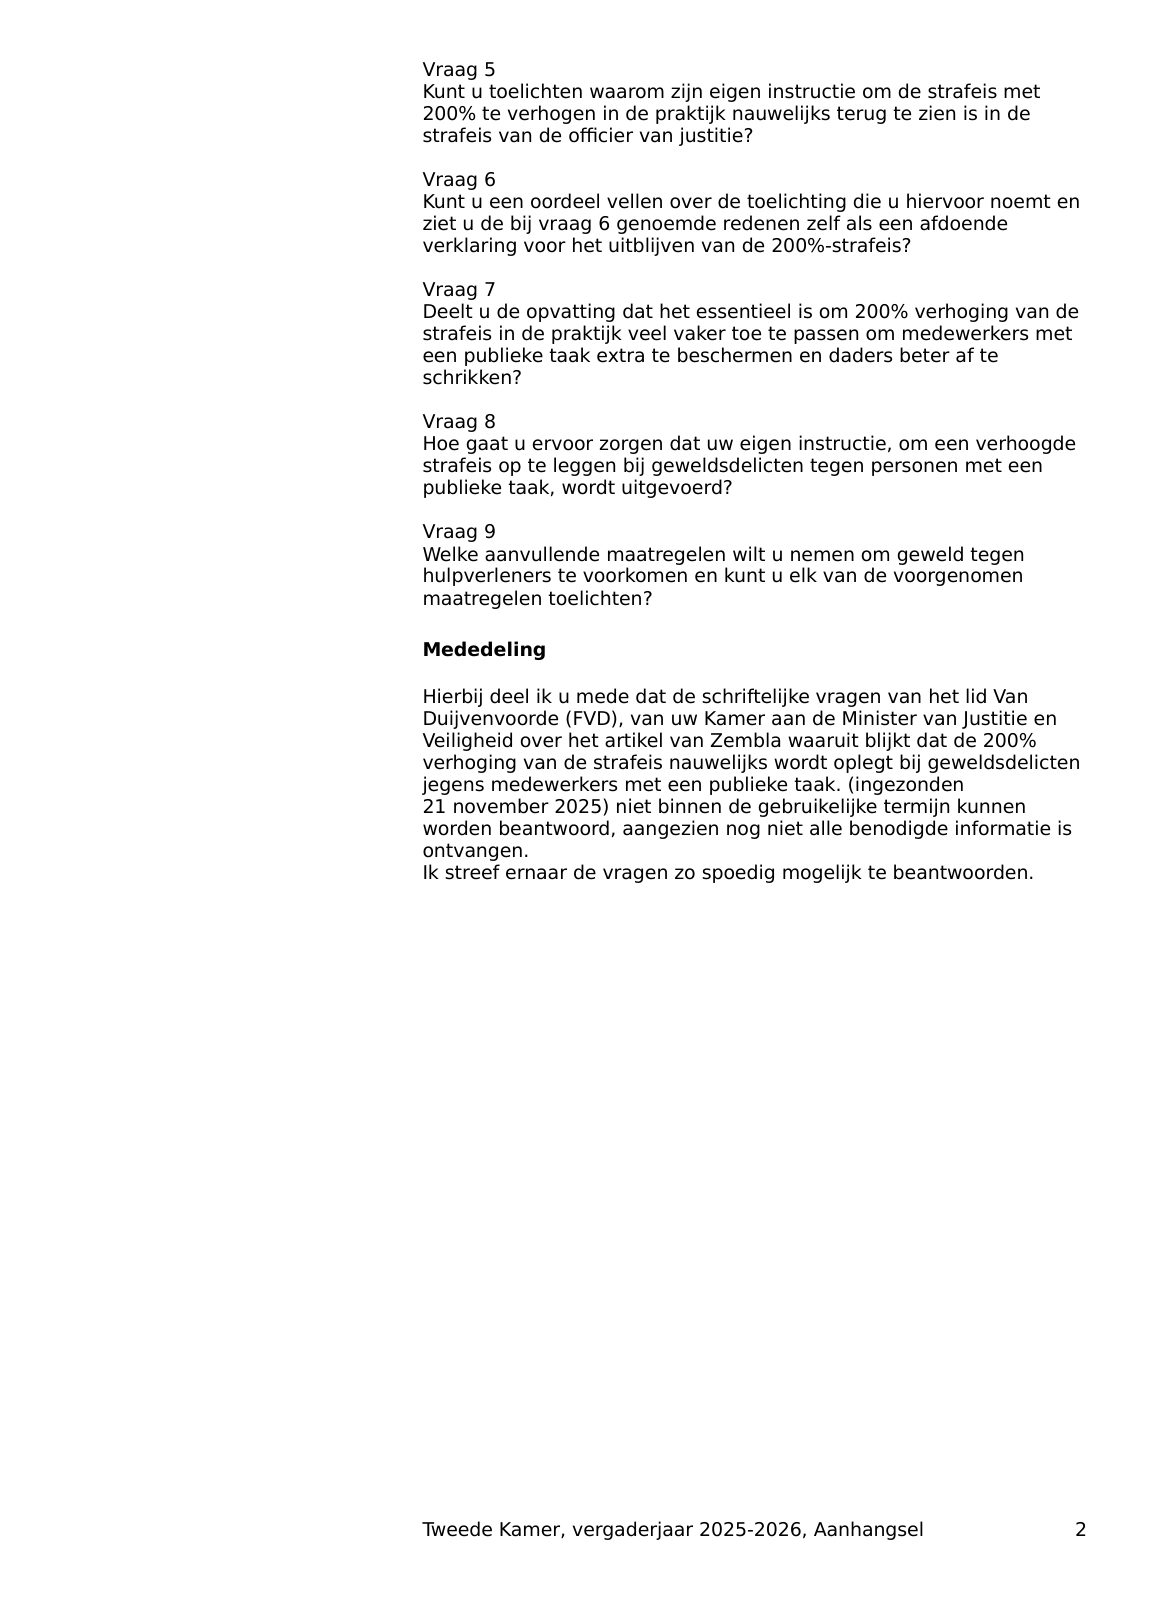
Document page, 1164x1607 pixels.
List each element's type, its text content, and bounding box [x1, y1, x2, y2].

text Ik streef ernaar de vragen zo spoedig mogelijk te beantwoorden. [422, 862, 1087, 884]
subtitle Mededeling [422, 639, 1087, 661]
text Kunt u toelichten waarom zijn eigen instructie om de strafeis met 200% te verhogen in de praktijk nauwelijks terug te zien is in de strafeis van de officier van justitie? [422, 81, 1087, 147]
text Vraag 5 [422, 59, 1087, 81]
text Hierbij deel ik u mede dat de schriftelijke vragen van het lid Van Duijvenvoorde (FVD), van uw Kamer aan de Minister van Justitie en Veiligheid over het artikel van Zembla waaruit blijkt dat de 200% verhoging van de strafeis nauwelijks wordt oplegt bij geweldsdelicten jegens medewerkers met een publieke taak. (ingezonden 21 november 2025) niet binnen de gebruikelijke termijn kunnen worden beantwoord, aangezien nog niet alle benodigde informatie is ontvangen. [422, 686, 1087, 862]
text Deelt u de opvatting dat het essentieel is om 200% verhoging van de strafeis in de praktijk veel vaker toe te passen om medewerkers met een publieke taak extra te beschermen en daders beter af te schrikken? [422, 301, 1087, 389]
text Vraag 7 [422, 279, 1087, 301]
text Hoe gaat u ervoor zorgen dat uw eigen instructie, om een verhoogde strafeis op te leggen bij geweldsdelicten tegen personen met een publieke taak, wordt uitgevoerd? [422, 433, 1087, 499]
text Vraag 9 [422, 521, 1087, 543]
text Vraag 6 [422, 169, 1087, 191]
text Kunt u een oordeel vellen over de toelichting die u hiervoor noemt en ziet u de bij vraag 6 genoemde redenen zelf als een afdoende verklaring voor het uitblijven van de 200%-strafeis? [422, 191, 1087, 257]
text Welke aanvullende maatregelen wilt u nemen om geweld tegen hulpverleners te voorkomen en kunt u elk van de voorgenomen maatregelen toelichten? [422, 543, 1087, 609]
text Vraag 8 [422, 411, 1087, 433]
